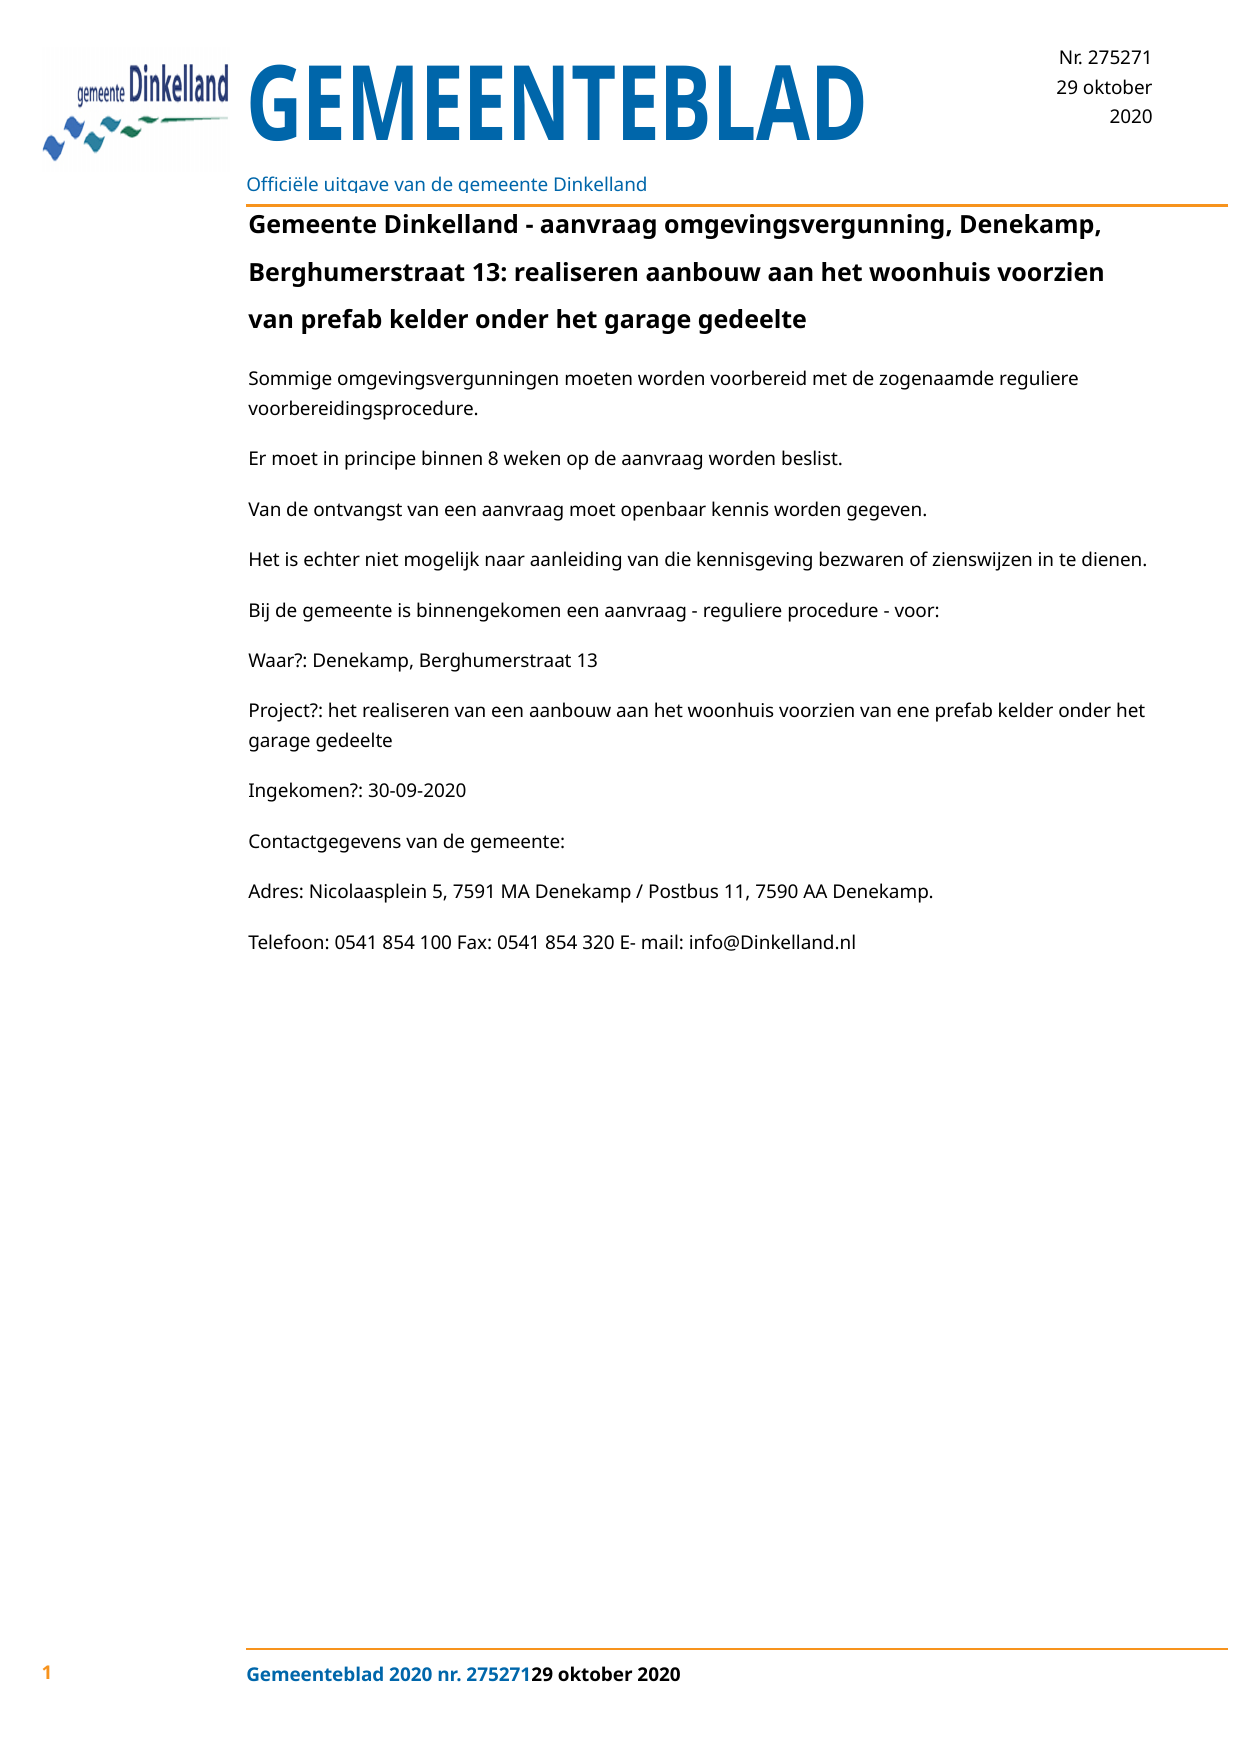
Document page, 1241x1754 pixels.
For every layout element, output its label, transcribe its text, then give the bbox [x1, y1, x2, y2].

text Adres: Nicolaasplein 5, 7591 MA Denekamp / Postbus 11, 7590 AA Denekamp. [248, 878, 1152, 904]
text Van de ontvangst van een aanvraag moet openbaar kennis worden gegeven. [248, 496, 1152, 522]
text Telefoon: 0541 854 100 Fax: 0541 854 320 E- mail: info@Dinkelland.nl [248, 929, 1152, 954]
text Contactgegevens van de gemeente: [248, 828, 1152, 854]
text Het is echter niet mogelijk naar aanleiding van die kennisgeving bezwaren of zienswijzen in te dienen. [248, 546, 1152, 572]
text Sommige omgevingsvergunningen moeten worden voorbereid met de zogenaamde reguliere voorbereidingsprocedure. [248, 366, 1152, 421]
text Gemeente Dinkelland - aanvraag omgevingsvergunning, Denekamp, Berghumerstraat 13: realiseren aanbouw aan het woonhuis voorzien van prefab kelder onder het garage gedeelte [248, 207, 1152, 336]
text Ingekomen?: 30-09-2020 [248, 778, 1152, 803]
text Project?: het realiseren van een aanbouw aan het woonhuis voorzien van ene prefab kelder onder het garage gedeelte [248, 698, 1152, 753]
text Er moet in principe binnen 8 weken op de aanvraag worden beslist. [248, 446, 1152, 471]
text Bij de gemeente is binnengekomen een aanvraag - reguliere procedure - voor: [248, 597, 1152, 622]
picture [41, 47, 231, 172]
text Waar?: Denekamp, Berghumerstraat 13 [248, 647, 1152, 673]
